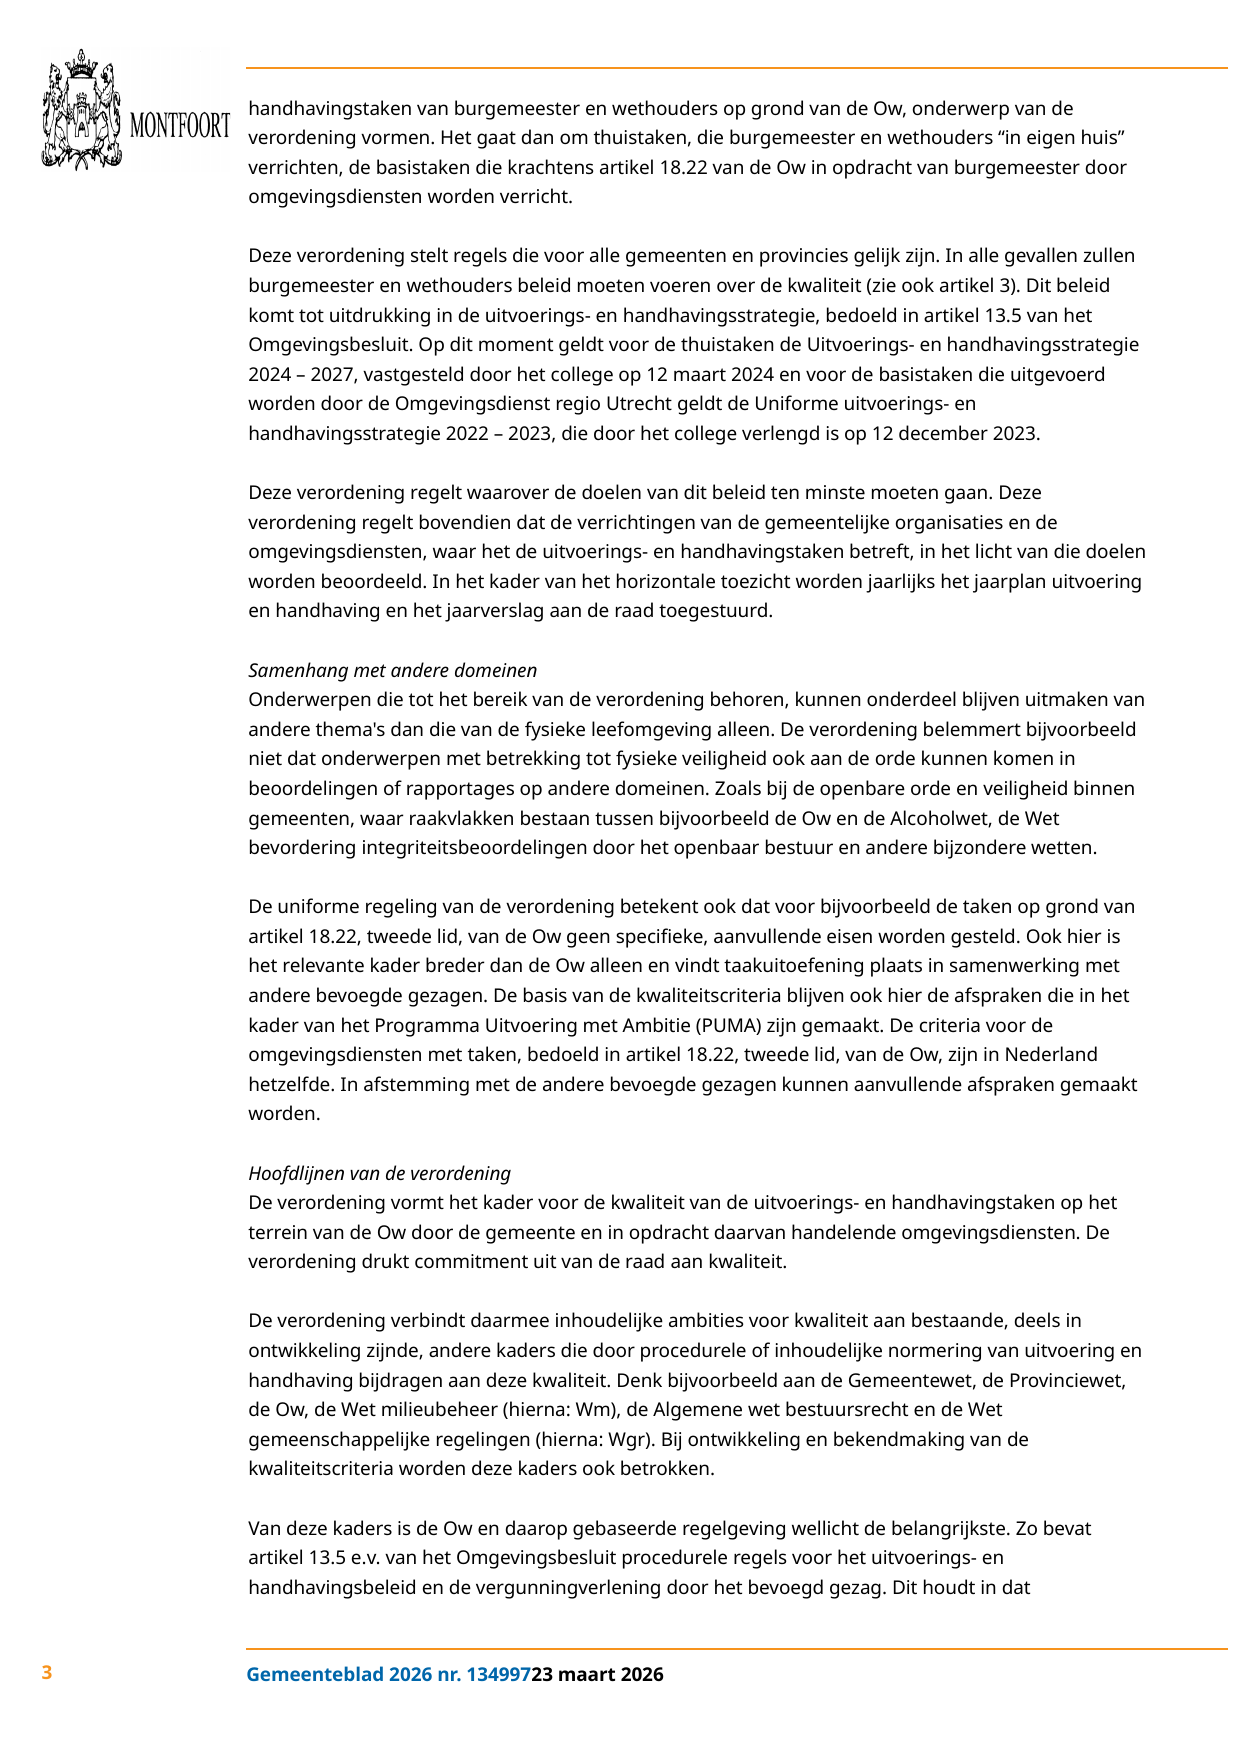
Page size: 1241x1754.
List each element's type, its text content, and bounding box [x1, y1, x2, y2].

text De uniforme regeling van de verordening betekent ook dat voor bijvoorbeeld de taken op grond van artikel 18.22, tweede lid, van de Ow geen specifieke, aanvullende eisen worden gesteld. Ook hier is het relevante kader breder dan de Ow alleen en vindt taakuitoefening plaats in samenwerking met andere bevoegde gezagen. De basis van de kwaliteitscriteria blijven ook hier de afspraken die in het kader van het Programma Uitvoering met Ambitie (PUMA) zijn gemaakt. De criteria voor de omgevingsdiensten met taken, bedoeld in artikel 18.22, tweede lid, van de Ow, zijn in Nederland hetzelfde. In afstemming met de andere bevoegde gezagen kunnen aanvullende afspraken gemaakt worden. [248, 893, 1152, 1126]
text Van deze kaders is de Ow en daarop gebaseerde regelgeving wellicht de belangrijkste. Zo bevat artikel 13.5 e.v. van het Omgevingsbesluit procedurele regels voor het uitvoerings- en handhavingsbeleid en de vergunningverlening door het bevoegd gezag. Dit houdt in dat [248, 1515, 1152, 1600]
text Hoofdlijnen van de verordening [248, 1160, 1152, 1186]
text handhavingstaken van burgemeester en wethouders op grond van de Ow, onderwerp van de verordening vormen. Het gaat dan om thuistaken, die burgemeester en wethouders “in eigen huis” verrichten, de basistaken die krachtens artikel 18.22 van de Ow in opdracht van burgemeester door omgevingsdiensten worden verricht. [248, 95, 1152, 209]
text Onderwerpen die tot het bereik van de verordening behoren, kunnen onderdeel blijven uitmaken van andere thema's dan die van de fysieke leefomgeving alleen. De verordening belemmert bijvoorbeeld niet dat onderwerpen met betrekking tot fysieke veiligheid ook aan de orde kunnen komen in beoordelingen of rapportages op andere domeinen. Zoals bij de openbare orde en veiligheid binnen gemeenten, waar raakvlakken bestaan tussen bijvoorbeeld de Ow en de Alcoholwet, de Wet bevordering integriteitsbeoordelingen door het openbaar bestuur en andere bijzondere wetten. [248, 686, 1152, 860]
text De verordening vormt het kader voor de kwaliteit van de uitvoerings- en handhavingstaken op het terrein van de Ow door de gemeente en in opdracht daarvan handelende omgevingsdiensten. De verordening drukt commitment uit van de raad aan kwaliteit. [248, 1189, 1152, 1274]
text De verordening verbindt daarmee inhoudelijke ambities voor kwaliteit aan bestaande, deels in ontwikkeling zijnde, andere kaders die door procedurele of inhoudelijke normering van uitvoering en handhaving bijdragen aan deze kwaliteit. Denk bijvoorbeeld aan de Gemeentewet, de Provinciewet, de Ow, de Wet milieubeheer (hierna: Wm), de Algemene wet bestuursrecht en de Wet gemeenschappelijke regelingen (hierna: Wgr). Bij ontwikkeling en bekendmaking van de kwaliteitscriteria worden deze kaders ook betrokken. [248, 1308, 1152, 1481]
text Samenhang met andere domeinen [248, 657, 1152, 683]
text Deze verordening regelt waarover de doelen van dit beleid ten minste moeten gaan. Deze verordening regelt bovendien dat de verrichtingen van de gemeentelijke organisaties en de omgevingsdiensten, waar het de uitvoerings- en handhavingstaken betreft, in het licht van die doelen worden beoordeeld. In het kader van het horizontale toezicht worden jaarlijks het jaarplan uitvoering en handhaving en het jaarverslag aan de raad toegestuurd. [248, 479, 1152, 623]
text Deze verordening stelt regels die voor alle gemeenten en provincies gelijk zijn. In alle gevallen zullen burgemeester en wethouders beleid moeten voeren over de kwaliteit (zie ook artikel 3). Dit beleid komt tot uitdrukking in de uitvoerings- en handhavingsstrategie, bedoeld in artikel 13.5 van het Omgevingsbesluit. Op dit moment geldt voor de thuistaken de Uitvoerings- en handhavingsstrategie 2024 – 2027, vastgesteld door het college op 12 maart 2024 en voor de basistaken die uitgevoerd worden door de Omgevingsdienst regio Utrecht geldt de Uniforme uitvoerings- en handhavingsstrategie 2022 – 2023, die door het college verlengd is op 12 december 2023. [248, 243, 1152, 446]
picture [41, 47, 231, 172]
